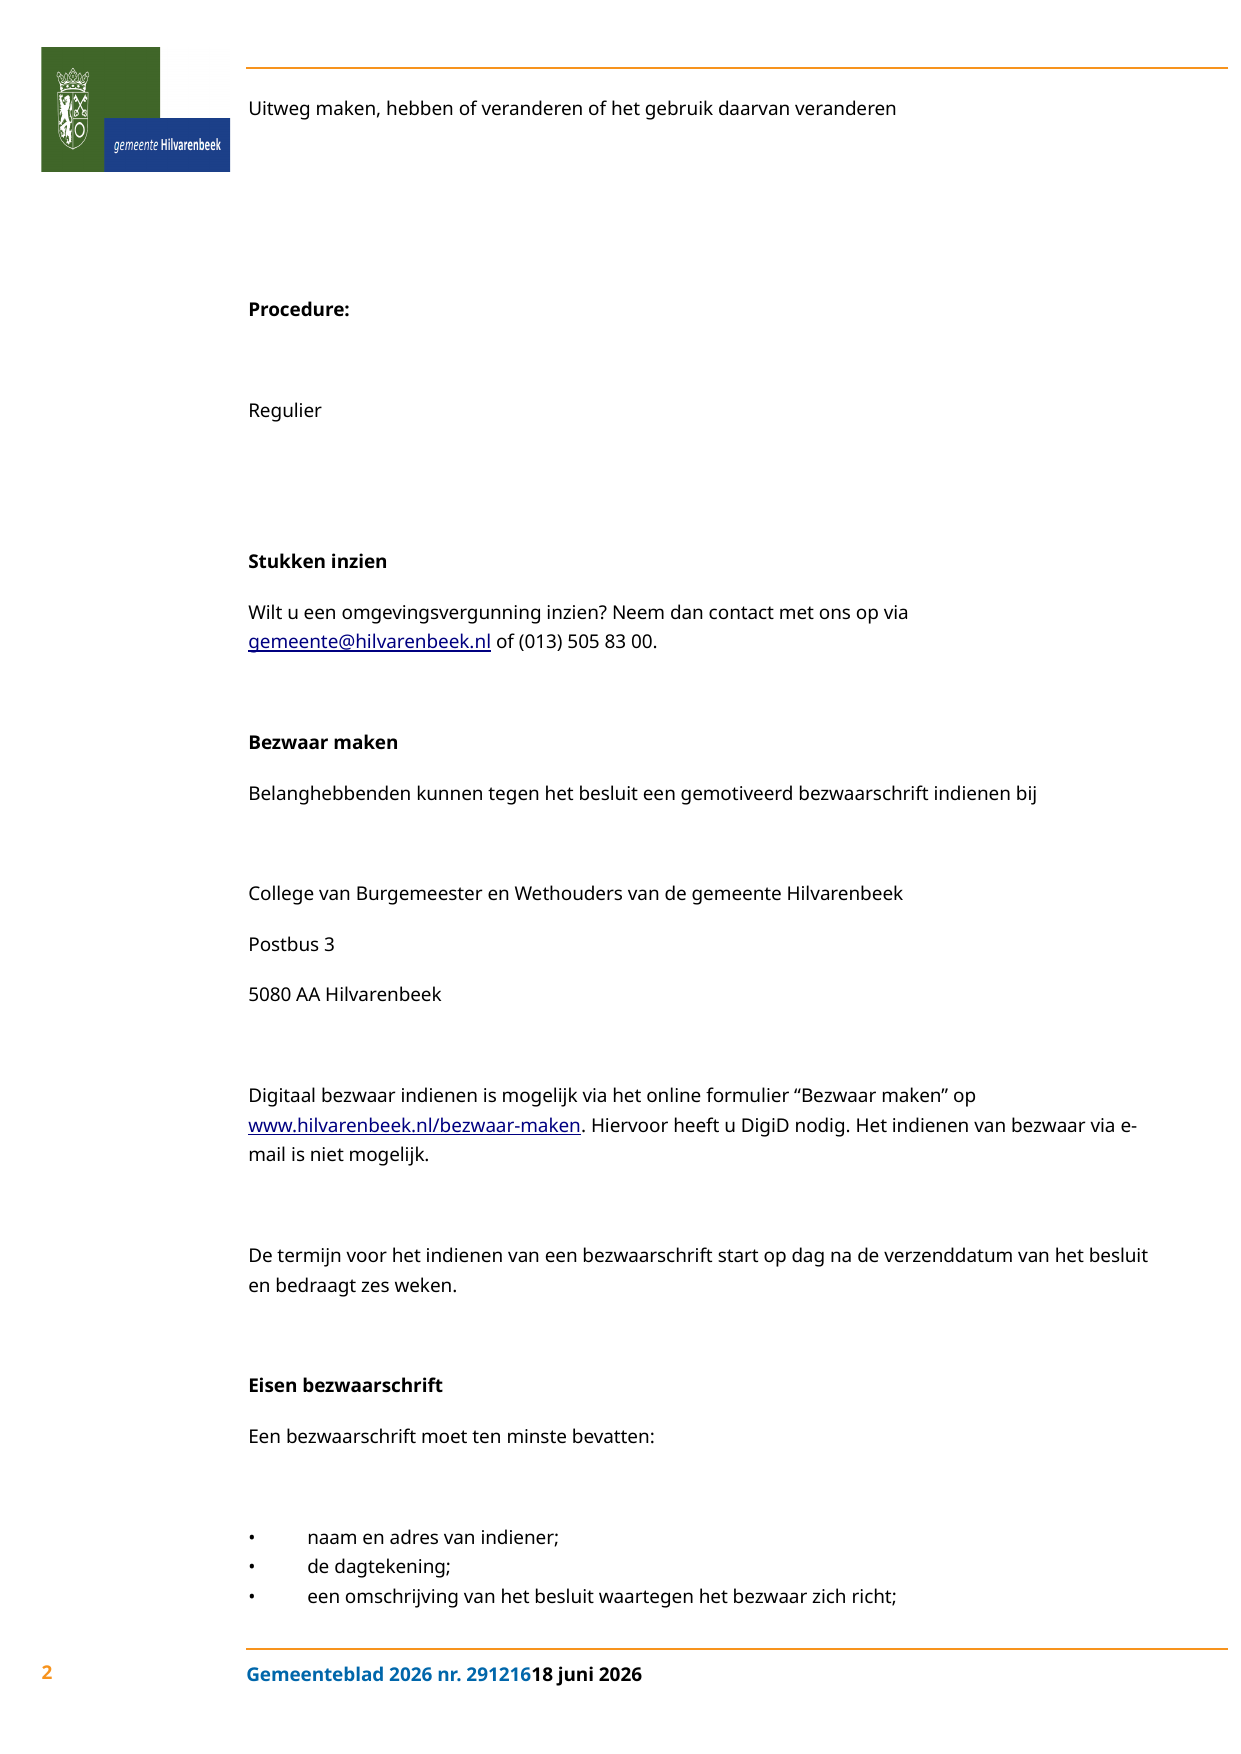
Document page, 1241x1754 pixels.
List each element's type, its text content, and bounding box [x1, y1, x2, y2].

text Wilt u een omgevingsvergunning inzien? Neem dan contact met ons op via gemeente@hilvarenbeek.nl of (013) 505 83 00. [248, 599, 1152, 654]
list de dagtekening; [248, 1553, 1152, 1579]
text Een bezwaarschrift moet ten minste bevatten: [248, 1423, 1152, 1449]
picture [41, 47, 231, 172]
text 5080 AA Hilvarenbeek [248, 981, 1152, 1007]
text De termijn voor het indienen van een bezwaarschrift start op dag na de verzenddatum van het besluit en bedraagt zes weken. [248, 1242, 1152, 1298]
text Regulier [248, 397, 1152, 423]
list een omschrijving van het besluit waartegen het bezwaar zich richt; [248, 1583, 1152, 1609]
text Digitaal bezwaar indienen is mogelijk via het online formulier “Bezwaar maken” op www.hilvarenbeek.nl/bezwaar-maken. Hiervoor heeft u DigiD nodig. Het indienen van bezwaar via e-mail is niet mogelijk. [248, 1082, 1152, 1167]
text Postbus 3 [248, 931, 1152, 957]
text Belanghebbenden kunnen tegen het besluit een gemotiveerd bezwaarschrift indienen bij [248, 780, 1152, 806]
text Stukken inzien [248, 548, 1152, 574]
text Eisen bezwaarschrift [248, 1373, 1152, 1398]
text Uitweg maken, hebben of veranderen of het gebruik daarvan veranderen [248, 95, 1152, 121]
text Bezwaar maken [248, 729, 1152, 755]
text Procedure: [248, 296, 1152, 322]
text College van Burgemeester en Wethouders van de gemeente Hilvarenbeek [248, 881, 1152, 906]
list naam en adres van indiener; [248, 1524, 1152, 1550]
